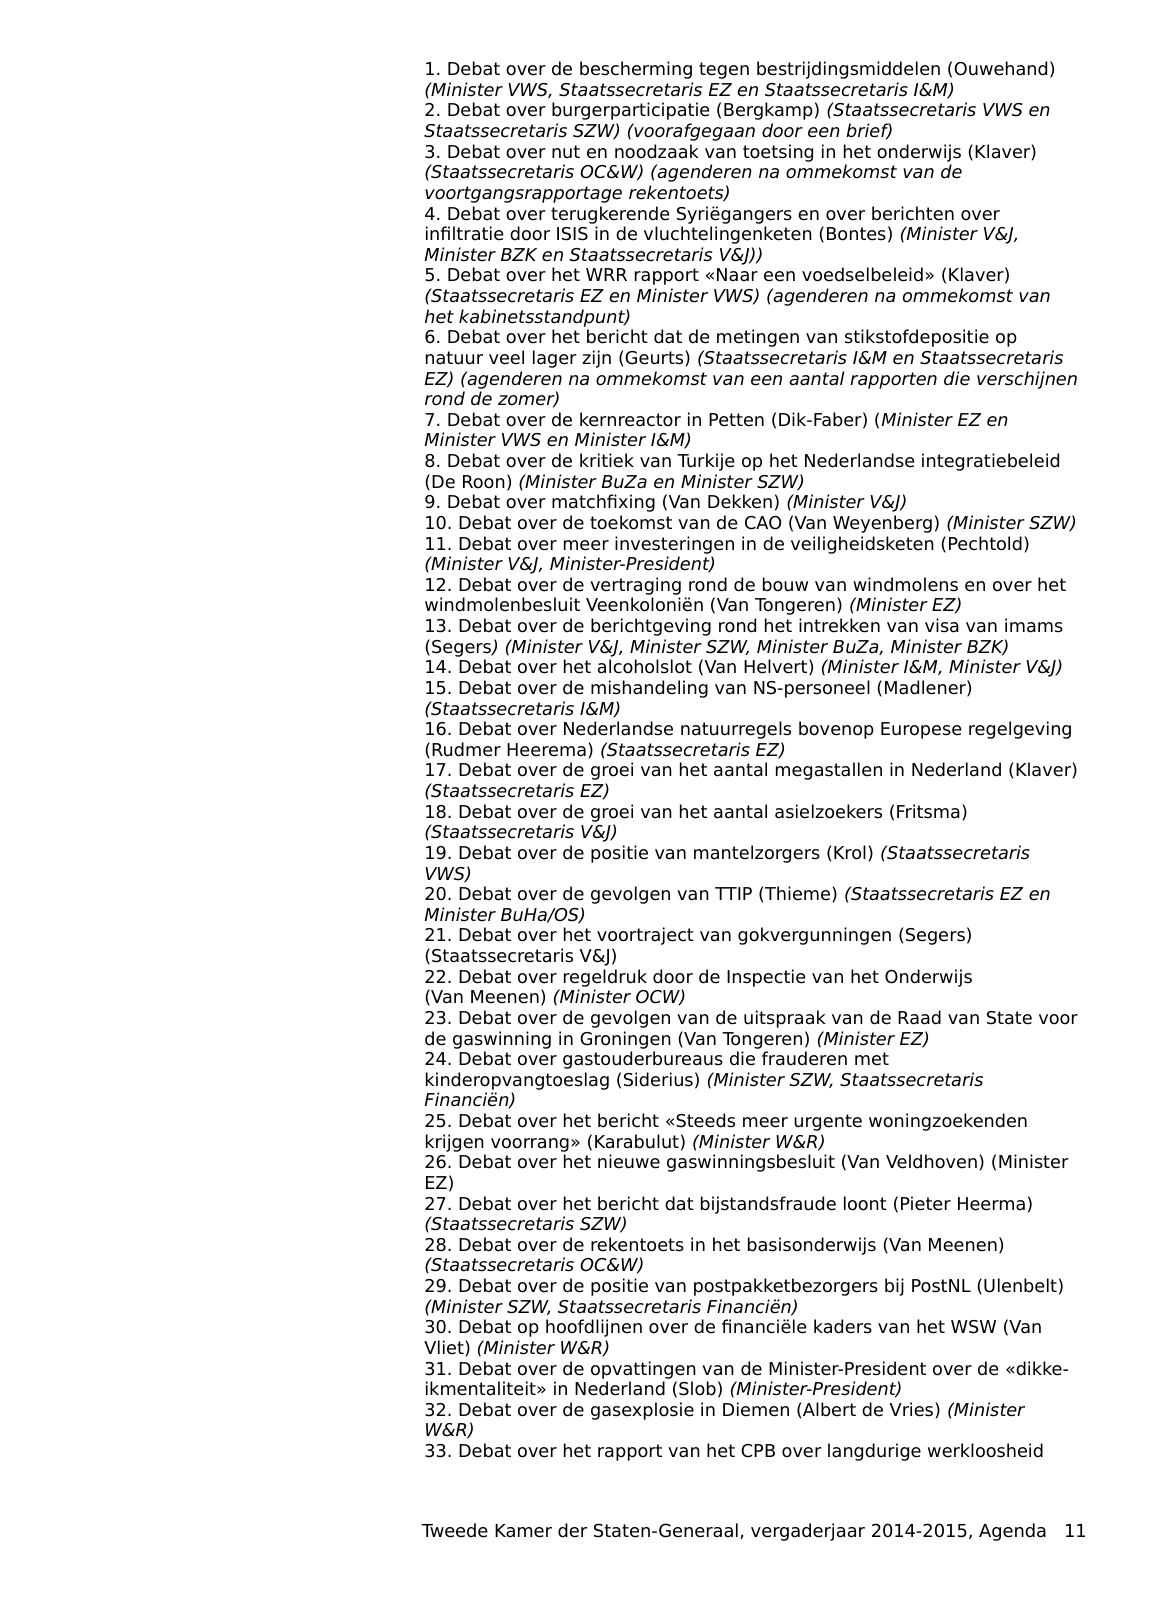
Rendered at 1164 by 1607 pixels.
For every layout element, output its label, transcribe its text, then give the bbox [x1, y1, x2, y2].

table_cell [77, 534, 401, 575]
table_cell [401, 843, 418, 884]
table_cell 25. Debat over het bericht «Steeds meer urgente woningzoekenden krijgen voorrang» (Karabulut) (Minister W&R) [418, 1111, 1087, 1152]
table_cell [77, 1152, 401, 1193]
table_cell [401, 925, 418, 967]
table_cell [77, 843, 401, 884]
table_cell [401, 760, 418, 802]
table_cell [77, 967, 401, 987]
table_cell [77, 802, 401, 843]
table_cell 6. Debat over het bericht dat de metingen van stikstofdepositie op natuur veel lager zijn (Geurts) (Staatssecretaris I&M en Staatssecretaris EZ) (agenderen na ommekomst van een aantal rapporten die verschijnen rond de zomer) [418, 327, 1087, 410]
table_cell [77, 451, 401, 492]
table_cell [77, 657, 401, 678]
table_cell [401, 987, 418, 1008]
table_cell [401, 513, 418, 533]
table_cell [77, 1317, 401, 1358]
table_cell 19. Debat over de positie van mantelzorgers (Krol) (Staatssecretaris VWS) [418, 843, 1087, 884]
table_cell [77, 1276, 401, 1317]
table_cell 26. Debat over het nieuwe gaswinningsbesluit (Van Veldhoven) (Minister EZ) [418, 1152, 1087, 1193]
table_cell 13. Debat over de berichtgeving rond het intrekken van visa van imams (Segers) (Minister V&J, Minister SZW, Minister BuZa, Minister BZK) [418, 616, 1087, 657]
table_cell 31. Debat over de opvattingen van de Minister-President over de «dikke-ikmentaliteit» in Nederland (Slob) (Minister-President) [418, 1359, 1087, 1400]
table_cell [401, 1235, 418, 1276]
table_cell [77, 884, 401, 925]
table_cell [401, 1276, 418, 1317]
table_cell [401, 616, 418, 657]
table_cell [77, 1235, 401, 1276]
table_cell 8. Debat over de kritiek van Turkije op het Nederlandse integratiebeleid (De Roon) (Minister BuZa en Minister SZW) [418, 451, 1087, 492]
table_cell 22. Debat over regeldruk door de Inspectie van het Onderwijs [418, 967, 1087, 987]
table_cell 10. Debat over de toekomst van de CAO (Van Weyenberg) (Minister SZW) [418, 513, 1087, 533]
table_cell [401, 1111, 418, 1152]
table_cell [401, 719, 418, 760]
table_cell [401, 1400, 418, 1441]
table_cell [77, 1359, 401, 1400]
table_cell [401, 1441, 418, 1462]
table_cell 3. Debat over nut en noodzaak van toetsing in het onderwijs (Klaver) (Staatssecretaris OC&W) (agenderen na ommekomst van de voortgangsrapportage rekentoets) [418, 142, 1087, 203]
table_cell 12. Debat over de vertraging rond de bouw van windmolens en over het windmolenbesluit Veenkoloniën (Van Tongeren) (Minister EZ) [418, 575, 1087, 616]
table_cell [401, 1008, 418, 1049]
table_cell [401, 142, 418, 203]
table_cell [77, 616, 401, 657]
table_cell [401, 657, 418, 678]
table_cell [401, 1194, 418, 1235]
table_cell [401, 204, 418, 265]
table_cell 28. Debat over de rekentoets in het basisonderwijs (Van Meenen) (Staatssecretaris OC&W) [418, 1235, 1087, 1276]
table_cell [77, 678, 401, 719]
table_cell [77, 59, 401, 100]
table_cell [401, 678, 418, 719]
table_cell [77, 925, 401, 967]
table_cell [401, 802, 418, 843]
table_cell [401, 410, 418, 451]
table_cell (Van Meenen) (Minister OCW) [418, 987, 1087, 1008]
table_cell [401, 1359, 418, 1400]
table_cell 7. Debat over de kernreactor in Petten (Dik-Faber) (Minister EZ en Minister VWS en Minister I&M) [418, 410, 1087, 451]
table_cell [77, 142, 401, 203]
table_cell [77, 513, 401, 533]
table_cell 5. Debat over het WRR rapport «Naar een voedselbeleid» (Klaver) (Staatssecretaris EZ en Minister VWS) (agenderen na ommekomst van het kabinetsstandpunt) [418, 265, 1087, 327]
table_cell 4. Debat over terugkerende Syriëgangers en over berichten over infiltratie door ISIS in de vluchtelingenketen (Bontes) (Minister V&J, Minister BZK en Staatssecretaris V&J)) [418, 204, 1087, 265]
table_cell [77, 760, 401, 802]
table_cell [401, 492, 418, 513]
table_cell [401, 884, 418, 925]
table_cell [77, 1400, 401, 1441]
table_cell 15. Debat over de mishandeling van NS-personeel (Madlener) (Staatssecretaris I&M) [418, 678, 1087, 719]
table_cell [401, 100, 418, 142]
table_cell 20. Debat over de gevolgen van TTIP (Thieme) (Staatssecretaris EZ en Minister BuHa/OS) [418, 884, 1087, 925]
table_cell 18. Debat over de groei van het aantal asielzoekers (Fritsma) (Staatssecretaris V&J) [418, 802, 1087, 843]
table_cell 32. Debat over de gasexplosie in Diemen (Albert de Vries) (Minister W&R) [418, 1400, 1087, 1441]
table_cell 23. Debat over de gevolgen van de uitspraak van de Raad van State voor de gaswinning in Groningen (Van Tongeren) (Minister EZ) [418, 1008, 1087, 1049]
table_cell 17. Debat over de groei van het aantal megastallen in Nederland (Klaver) (Staatssecretaris EZ) [418, 760, 1087, 802]
table_cell [77, 410, 401, 451]
table_cell [401, 575, 418, 616]
table_cell [401, 1152, 418, 1193]
table_cell [401, 967, 418, 987]
table_cell 29. Debat over de positie van postpakketbezorgers bij PostNL (Ulenbelt) (Minister SZW, Staatssecretaris Financiën) [418, 1276, 1087, 1317]
table_cell 9. Debat over matchfixing (Van Dekken) (Minister V&J) [418, 492, 1087, 513]
table_cell [77, 719, 401, 760]
table_cell 21. Debat over het voortraject van gokvergunningen (Segers) (Staatssecretaris V&J) [418, 925, 1087, 967]
table_cell 24. Debat over gastouderbureaus die frauderen met kinderopvangtoeslag (Siderius) (Minister SZW, Staatssecretaris Financiën) [418, 1049, 1087, 1111]
table_cell [401, 265, 418, 327]
table_cell [77, 575, 401, 616]
table_cell 33. Debat over het rapport van het CPB over langdurige werkloosheid [418, 1441, 1087, 1462]
table_cell 2. Debat over burgerparticipatie (Bergkamp) (Staatssecretaris VWS en Staatssecretaris SZW) (voorafgegaan door een brief) [418, 100, 1087, 142]
table_cell 11. Debat over meer investeringen in de veiligheidsketen (Pechtold) (Minister V&J, Minister-President) [418, 534, 1087, 575]
table_cell [77, 204, 401, 265]
table_cell [77, 1049, 401, 1111]
table_cell [401, 1049, 418, 1111]
table_cell 14. Debat over het alcoholslot (Van Helvert) (Minister I&M, Minister V&J) [418, 657, 1087, 678]
table_cell [77, 1441, 401, 1462]
table_cell [77, 987, 401, 1008]
table_cell [77, 1194, 401, 1235]
table_cell [401, 59, 418, 100]
table_cell 1. Debat over de bescherming tegen bestrijdingsmiddelen (Ouwehand) (Minister VWS, Staatssecretaris EZ en Staatssecretaris I&M) [418, 59, 1087, 100]
table_cell [77, 100, 401, 142]
table_cell [401, 534, 418, 575]
table_cell [77, 1008, 401, 1049]
table_cell 16. Debat over Nederlandse natuurregels bovenop Europese regelgeving (Rudmer Heerema) (Staatssecretaris EZ) [418, 719, 1087, 760]
table_cell [77, 492, 401, 513]
table_cell [401, 451, 418, 492]
table_cell [401, 1317, 418, 1358]
table_cell 30. Debat op hoofdlijnen over de financiële kaders van het WSW (Van Vliet) (Minister W&R) [418, 1317, 1087, 1358]
table_cell [77, 327, 401, 410]
table_cell 27. Debat over het bericht dat bijstandsfraude loont (Pieter Heerma) (Staatssecretaris SZW) [418, 1194, 1087, 1235]
table_cell [77, 1111, 401, 1152]
table_cell [77, 265, 401, 327]
table_cell [401, 327, 418, 410]
